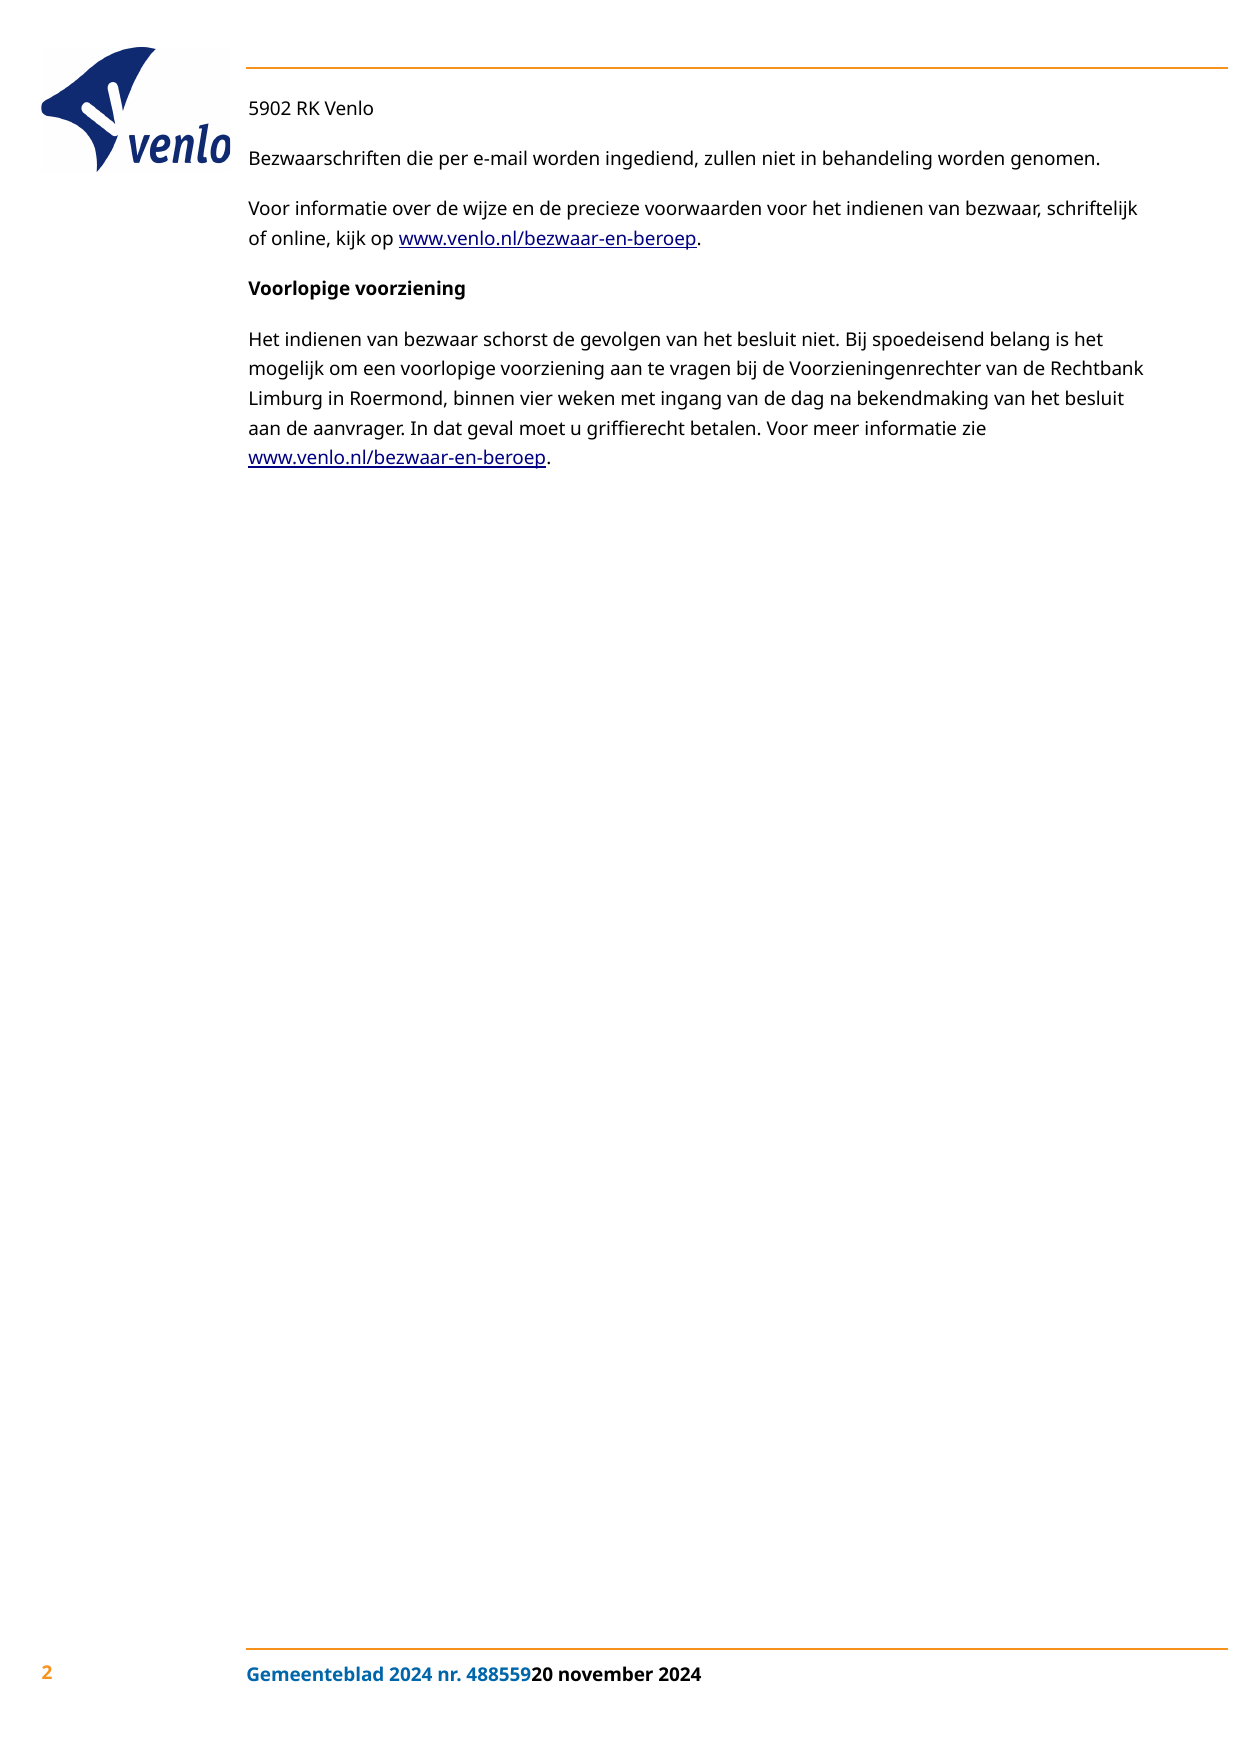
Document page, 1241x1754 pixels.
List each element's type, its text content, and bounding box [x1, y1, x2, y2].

picture [41, 47, 231, 172]
text Voorlopige voorziening [248, 276, 1152, 301]
text 5902 RK Venlo [248, 95, 1152, 121]
text Het indienen van bezwaar schorst de gevolgen van het besluit niet. Bij spoedeisend belang is het mogelijk om een voorlopige voorziening aan te vragen bij de Voorzieningenrechter van de Rechtbank Limburg in Roermond, binnen vier weken met ingang van de dag na bekendmaking van het besluit aan de aanvrager. In dat geval moet u griffierecht betalen. Voor meer informatie zie www.venlo.nl/bezwaar-en-beroep. [248, 326, 1152, 470]
text Bezwaarschriften die per e-mail worden ingediend, zullen niet in behandeling worden genomen. [248, 145, 1152, 171]
text Voor informatie over de wijze en de precieze voorwaarden voor het indienen van bezwaar, schriftelijk of online, kijk op www.venlo.nl/bezwaar-en-beroep. [248, 196, 1152, 251]
